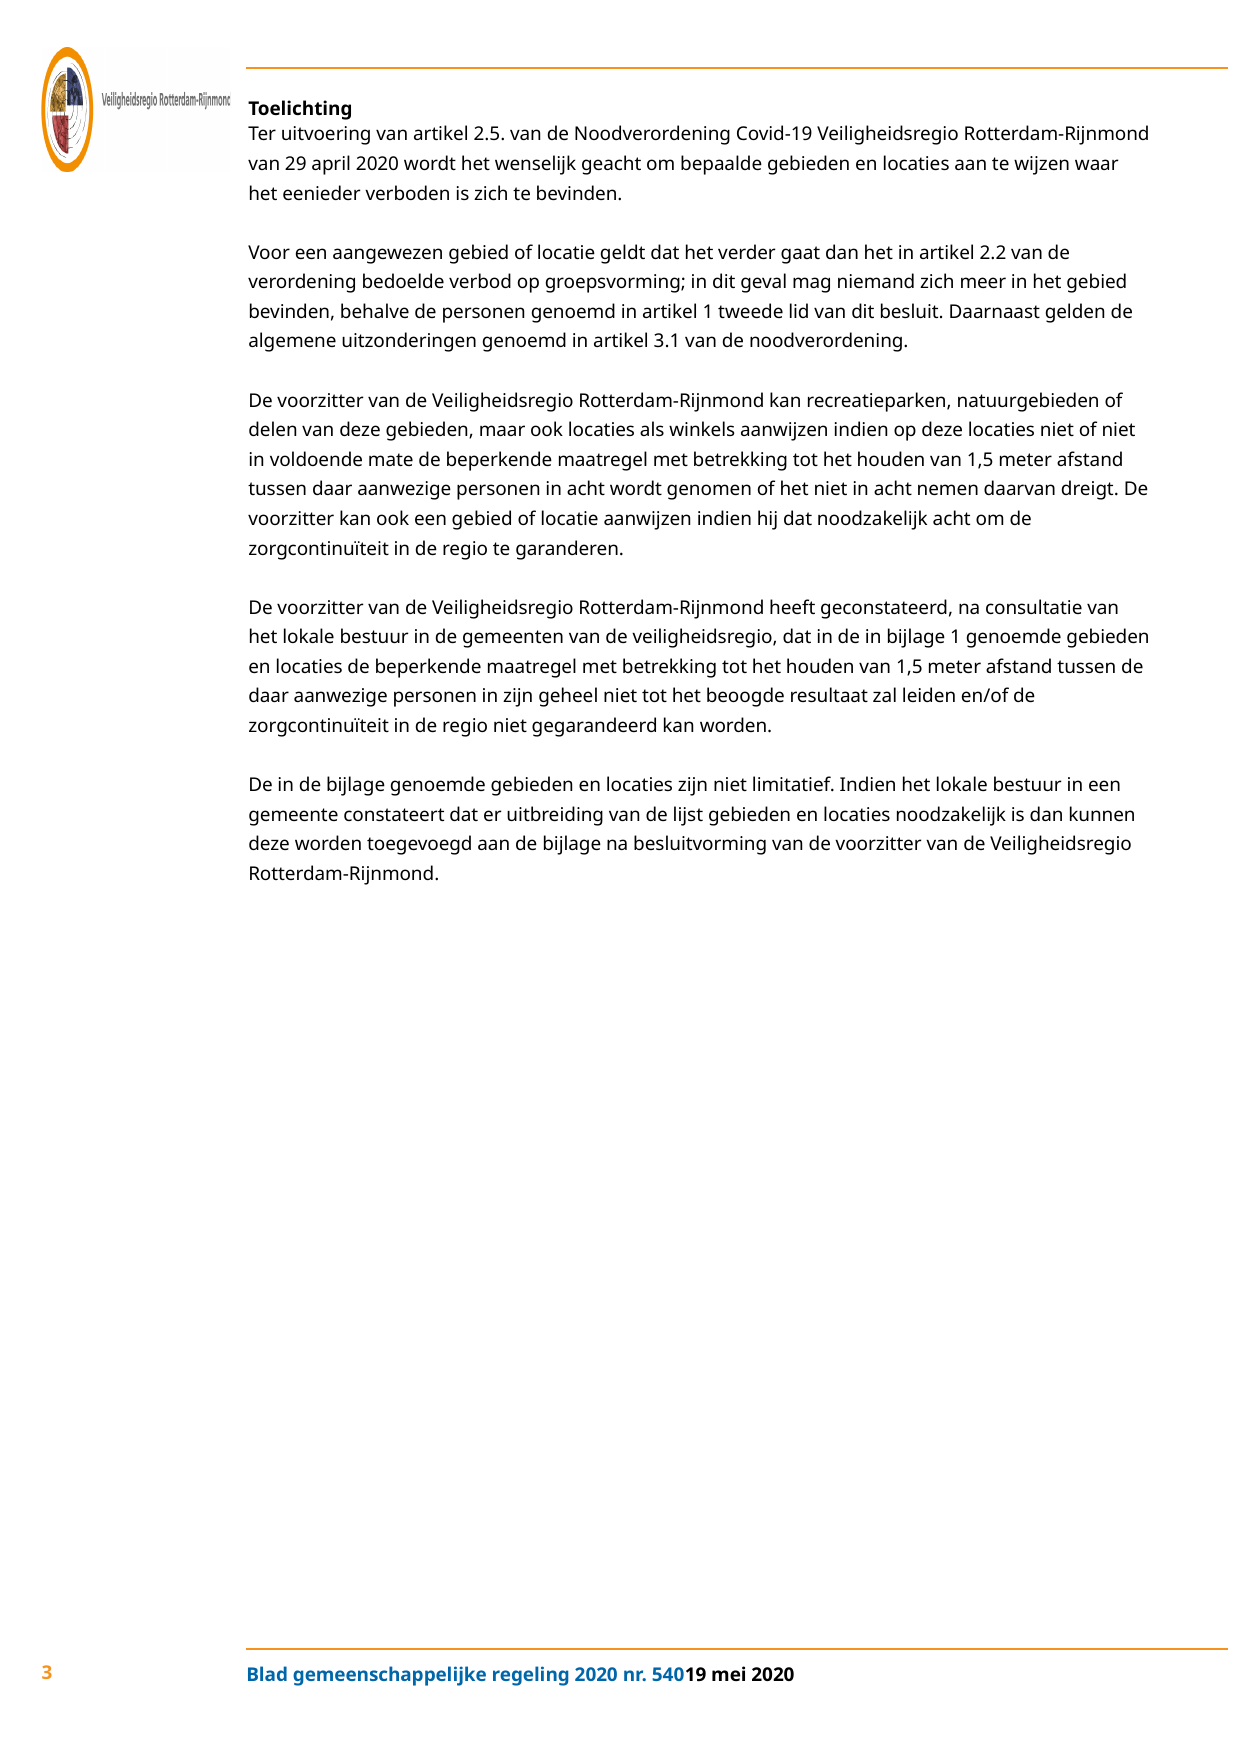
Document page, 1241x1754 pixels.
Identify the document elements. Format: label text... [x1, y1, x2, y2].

text De voorzitter van de Veiligheidsregio Rotterdam-Rijnmond heeft geconstateerd, na consultatie van het lokale bestuur in de gemeenten van de veiligheidsregio, dat in de in bijlage 1 genoemde gebieden en locaties de beperkende maatregel met betrekking tot het houden van 1,5 meter afstand tussen de daar aanwezige personen in zijn geheel niet tot het beoogde resultaat zal leiden en/of de zorgcontinuïteit in de regio niet gegarandeerd kan worden. [248, 594, 1152, 738]
text De in de bijlage genoemde gebieden en locaties zijn niet limitatief. Indien het lokale bestuur in een gemeente constateert dat er uitbreiding van de lijst gebieden en locaties noodzakelijk is dan kunnen deze worden toegevoegd aan de bijlage na besluitvorming van de voorzitter van de Veiligheidsregio Rotterdam-Rijnmond. [248, 771, 1152, 886]
text Voor een aangewezen gebied of locatie geldt dat het verder gaat dan het in artikel 2.2 van de verordening bedoelde verbod op groepsvorming; in dit geval mag niemand zich meer in het gebied bevinden, behalve de personen genoemd in artikel 1 tweede lid van dit besluit. Daarnaast gelden de algemene uitzonderingen genoemd in artikel 3.1 van de noodverordening. [248, 239, 1152, 353]
text Ter uitvoering van artikel 2.5. van de Noodverordening Covid-19 Veiligheidsregio Rotterdam-Rijnmond van 29 april 2020 wordt het wenselijk geacht om bepaalde gebieden en locaties aan te wijzen waar het eenieder verboden is zich te bevinden. [248, 121, 1152, 206]
text Toelichting [248, 95, 1152, 121]
picture [41, 47, 231, 172]
text De voorzitter van de Veiligheidsregio Rotterdam-Rijnmond kan recreatieparken, natuurgebieden of delen van deze gebieden, maar ook locaties als winkels aanwijzen indien op deze locaties niet of niet in voldoende mate de beperkende maatregel met betrekking tot het houden van 1,5 meter afstand tussen daar aanwezige personen in acht wordt genomen of het niet in acht nemen daarvan dreigt. De voorzitter kan ook een gebied of locatie aanwijzen indien hij dat noodzakelijk acht om de zorgcontinuïteit in de regio te garanderen. [248, 387, 1152, 561]
